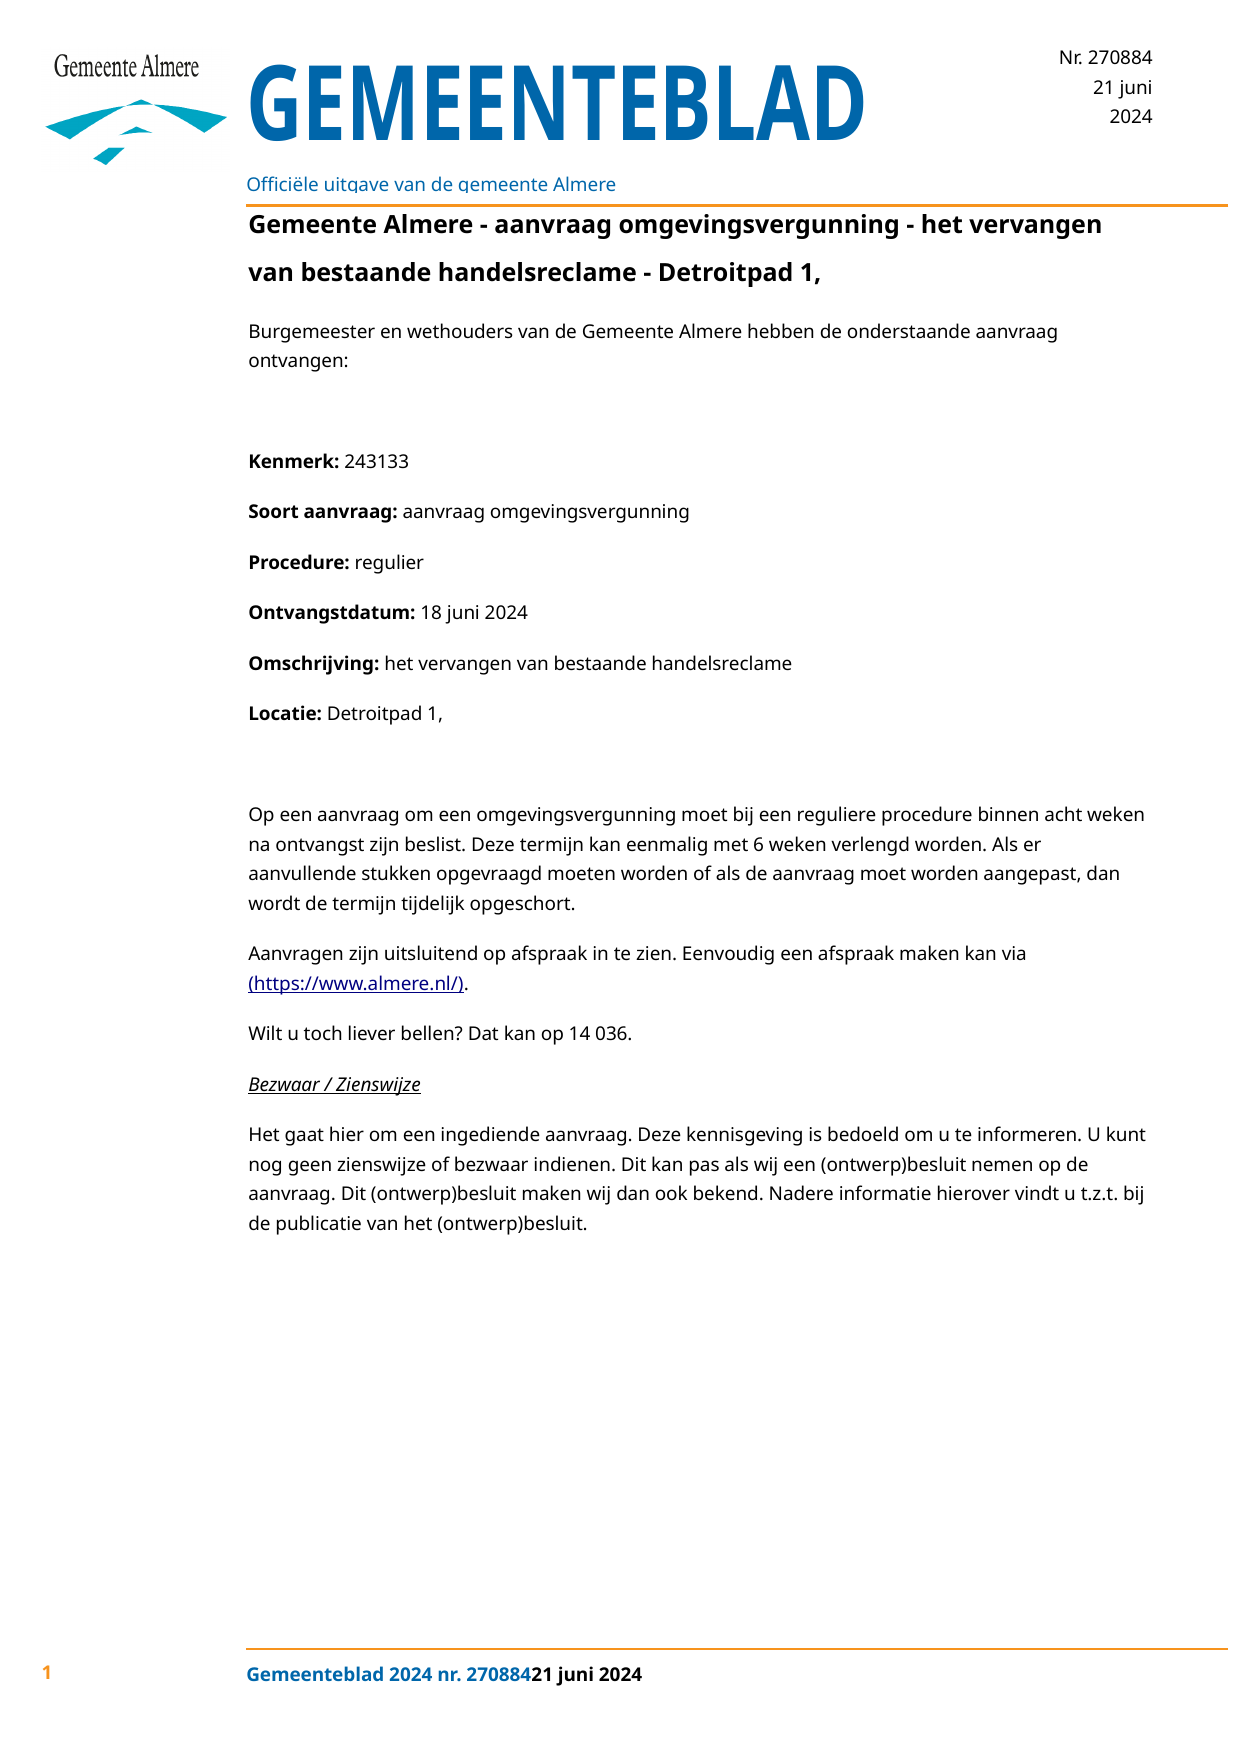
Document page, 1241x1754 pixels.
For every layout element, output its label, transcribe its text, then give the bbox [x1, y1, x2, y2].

text Wilt u toch liever bellen? Dat kan op 14 036. [248, 1020, 1152, 1046]
text Soort aanvraag: aanvraag omgevingsvergunning [248, 499, 1152, 524]
text Aanvragen zijn uitsluitend op afspraak in te zien. Eenvoudig een afspraak maken kan via (https://www.almere.nl/). [248, 940, 1152, 996]
text Locatie: Detroitpad 1, [248, 700, 1152, 726]
text Gemeente Almere - aanvraag omgevingsvergunning - het vervangen van bestaande handelsreclame - Detroitpad 1, [248, 207, 1152, 288]
text Omschrijving: het vervangen van bestaande handelsreclame [248, 650, 1152, 676]
text Het gaat hier om een ingediende aanvraag. Deze kennisgeving is bedoeld om u te informeren. U kunt nog geen zienswijze of bezwaar indienen. Dit kan pas als wij een (ontwerp)besluit nemen op de aanvraag. Dit (ontwerp)besluit maken wij dan ook bekend. Nadere informatie hierover vindt u t.z.t. bij de publicatie van het (ontwerp)besluit. [248, 1121, 1152, 1236]
text Burgemeester en wethouders van de Gemeente Almere hebben de onderstaande aanvraag ontvangen: [248, 318, 1152, 373]
text Bezwaar / Zienswijze [248, 1071, 1152, 1097]
text Procedure: regulier [248, 549, 1152, 575]
text Kenmerk: 243133 [248, 448, 1152, 474]
text Op een aanvraag om een omgevingsvergunning moet bij een reguliere procedure binnen acht weken na ontvangst zijn beslist. Deze termijn kan eenmalig met 6 weken verlengd worden. Als er aanvullende stukken opgevraagd moeten worden of als de aanvraag moet worden aangepast, dan wordt de termijn tijdelijk opgeschort. [248, 801, 1152, 916]
picture [41, 47, 231, 172]
text Ontvangstdatum: 18 juni 2024 [248, 599, 1152, 625]
